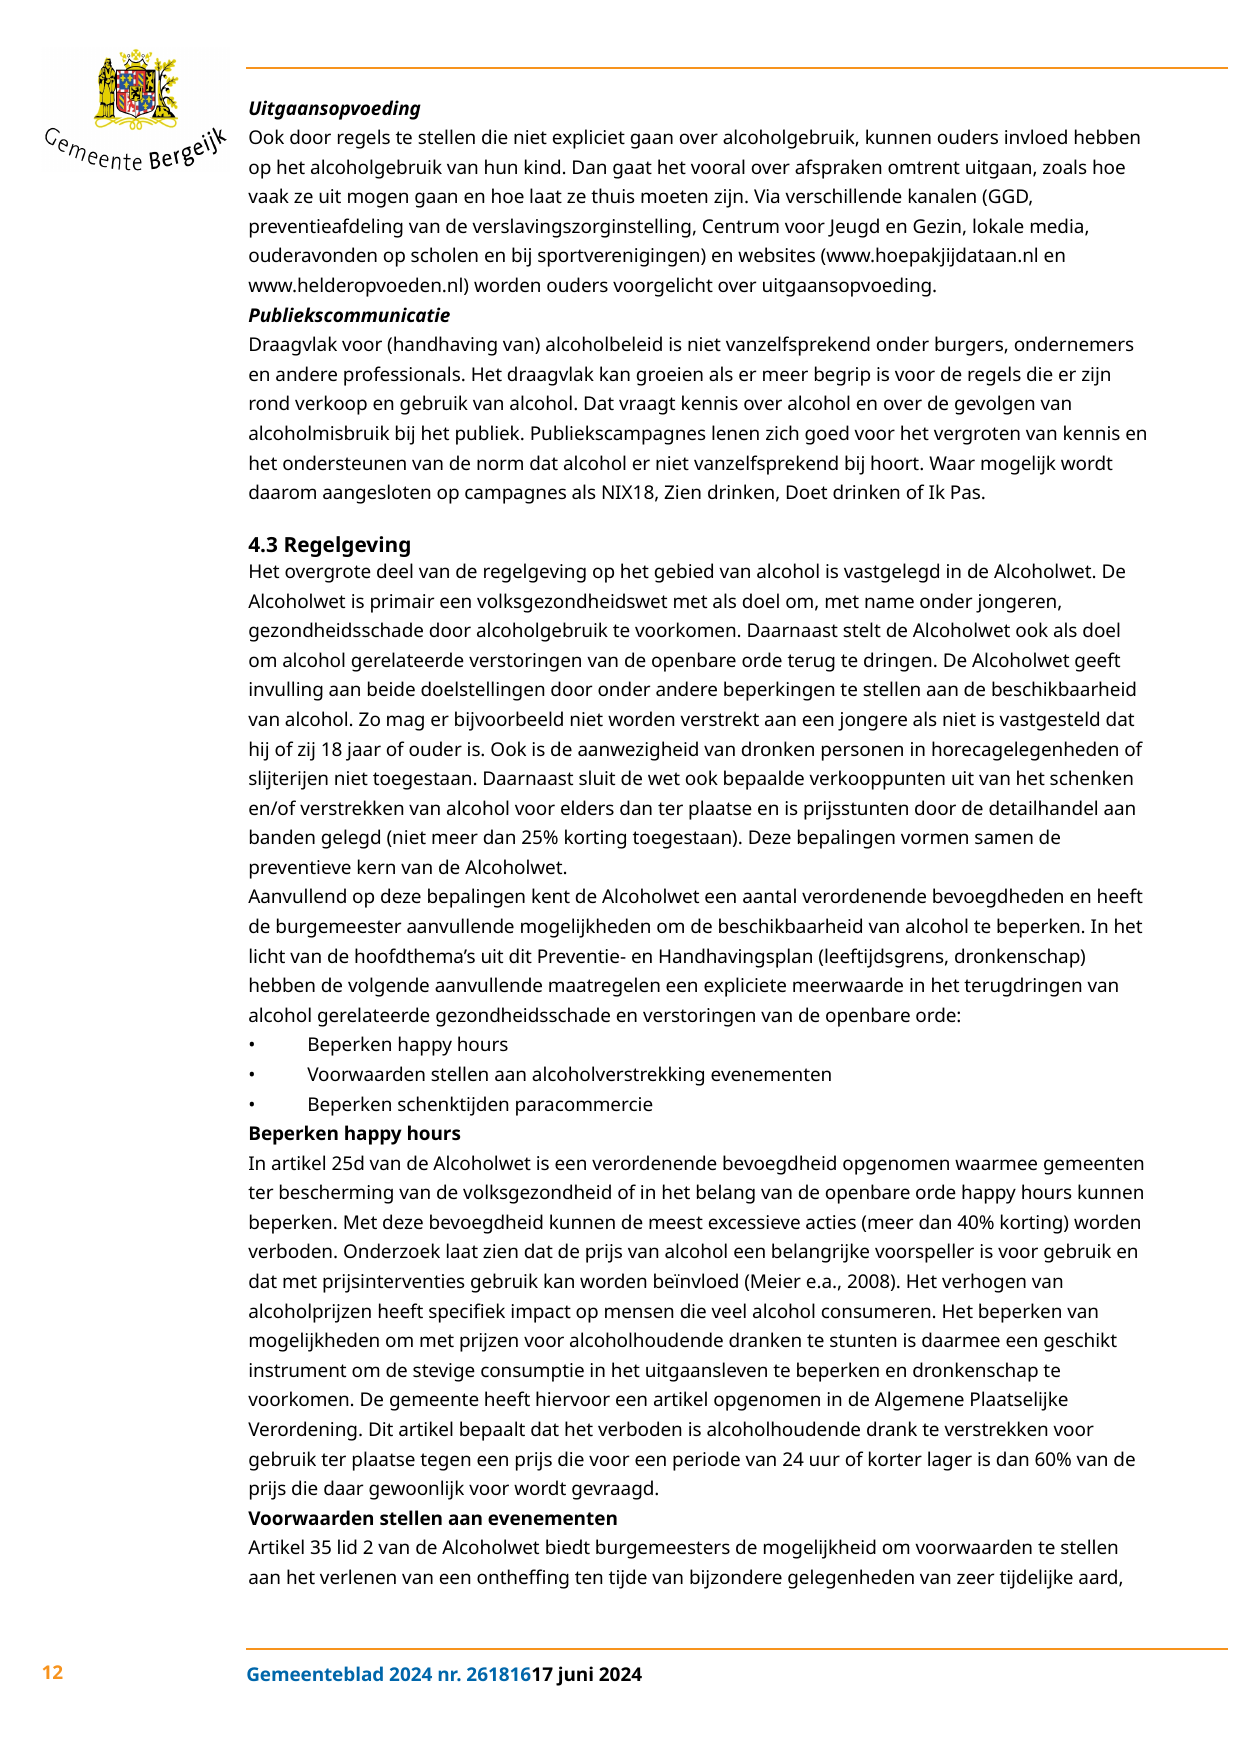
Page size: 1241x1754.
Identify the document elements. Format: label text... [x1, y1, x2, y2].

text Het overgrote deel van de regelgeving op het gebied van alcohol is vastgelegd in de Alcoholwet. De Alcoholwet is primair een volksgezondheidswet met als doel om, met name onder jongeren, gezondheidsschade door alcoholgebruik te voorkomen. Daarnaast stelt de Alcoholwet ook als doel om alcohol gerelateerde verstoringen van de openbare orde terug te dringen. De Alcoholwet geeft invulling aan beide doelstellingen door onder andere beperkingen te stellen aan de beschikbaarheid van alcohol. Zo mag er bijvoorbeeld niet worden verstrekt aan een jongere als niet is vastgesteld dat hij of zij 18 jaar of ouder is. Ook is de aanwezigheid van dronken personen in horecagelegenheden of slijterijen niet toegestaan. Daarnaast sluit de wet ook bepaalde verkooppunten uit van het schenken en/of verstrekken van alcohol voor elders dan ter plaatse en is prijsstunten door de detailhandel aan banden gelegd (niet meer dan 25% korting toegestaan). Deze bepalingen vormen samen de preventieve kern van de Alcoholwet. [248, 558, 1152, 880]
picture [41, 47, 231, 172]
text Draagvlak voor (handhaving van) alcoholbeleid is niet vanzelfsprekend onder burgers, ondernemers en andere professionals. Het draagvlak kan groeien als er meer begrip is voor de regels die er zijn rond verkoop en gebruik van alcohol. Dat vraagt kennis over alcohol en over de gevolgen van alcoholmisbruik bij het publiek. Publiekscampagnes lenen zich goed voor het vergroten van kennis en het ondersteunen van de norm dat alcohol er niet vanzelfsprekend bij hoort. Waar mogelijk wordt daarom aangesloten op campagnes als NIX18, Zien drinken, Doet drinken of Ik Pas. [248, 331, 1152, 505]
text Artikel 35 lid 2 van de Alcoholwet biedt burgemeesters de mogelijkheid om voorwaarden te stellen aan het verlenen van een ontheffing ten tijde van bijzondere gelegenheden van zeer tijdelijke aard, [248, 1534, 1152, 1590]
list Beperken schenktijden paracommercie [248, 1091, 1152, 1116]
text Ook door regels te stellen die niet expliciet gaan over alcoholgebruik, kunnen ouders invloed hebben op het alcoholgebruik van hun kind. Dan gaat het vooral over afspraken omtrent uitgaan, zoals hoe vaak ze uit mogen gaan en hoe laat ze thuis moeten zijn. Via verschillende kanalen (GGD, preventieafdeling van de verslavingszorginstelling, Centrum voor Jeugd en Gezin, lokale media, ouderavonden op scholen en bij sportverenigingen) en websites (www.hoepakjijdataan.nl en www.helderopvoeden.nl) worden ouders voorgelicht over uitgaansopvoeding. [248, 124, 1152, 298]
text 4.3 Regelgeving [248, 530, 1152, 558]
text Publiekscommunicatie [248, 302, 1152, 328]
text Aanvullend op deze bepalingen kent de Alcoholwet een aantal verordenende bevoegdheden en heeft de burgemeester aanvullende mogelijkheden om de beschikbaarheid van alcohol te beperken. In het licht van de hoofdthema’s uit dit Preventie- en Handhavingsplan (leeftijdsgrens, dronkenschap) hebben de volgende aanvullende maatregelen een expliciete meerwaarde in het terugdringen van alcohol gerelateerde gezondheidsschade en verstoringen van de openbare orde: [248, 884, 1152, 1028]
list Beperken happy hours [248, 1032, 1152, 1057]
text Beperken happy hours [248, 1120, 1152, 1146]
text Voorwaarden stellen aan evenementen [248, 1505, 1152, 1531]
text Uitgaansopvoeding [248, 95, 1152, 121]
list Voorwaarden stellen aan alcoholverstrekking evenementen [248, 1061, 1152, 1087]
text In artikel 25d van de Alcoholwet is een verordenende bevoegdheid opgenomen waarmee gemeenten ter bescherming van de volksgezondheid of in het belang van de openbare orde happy hours kunnen beperken. Met deze bevoegdheid kunnen de meest excessieve acties (meer dan 40% korting) worden verboden. Onderzoek laat zien dat de prijs van alcohol een belangrijke voorspeller is voor gebruik en dat met prijsinterventies gebruik kan worden beïnvloed (Meier e.a., 2008). Het verhogen van alcoholprijzen heeft specifiek impact op mensen die veel alcohol consumeren. Het beperken van mogelijkheden om met prijzen voor alcoholhoudende dranken te stunten is daarmee een geschikt instrument om de stevige consumptie in het uitgaansleven te beperken en dronkenschap te voorkomen. De gemeente heeft hiervoor een artikel opgenomen in de Algemene Plaatselijke Verordening. Dit artikel bepaalt dat het verboden is alcoholhoudende drank te verstrekken voor gebruik ter plaatse tegen een prijs die voor een periode van 24 uur of korter lager is dan 60% van de prijs die daar gewoonlijk voor wordt gevraagd. [248, 1150, 1152, 1501]
